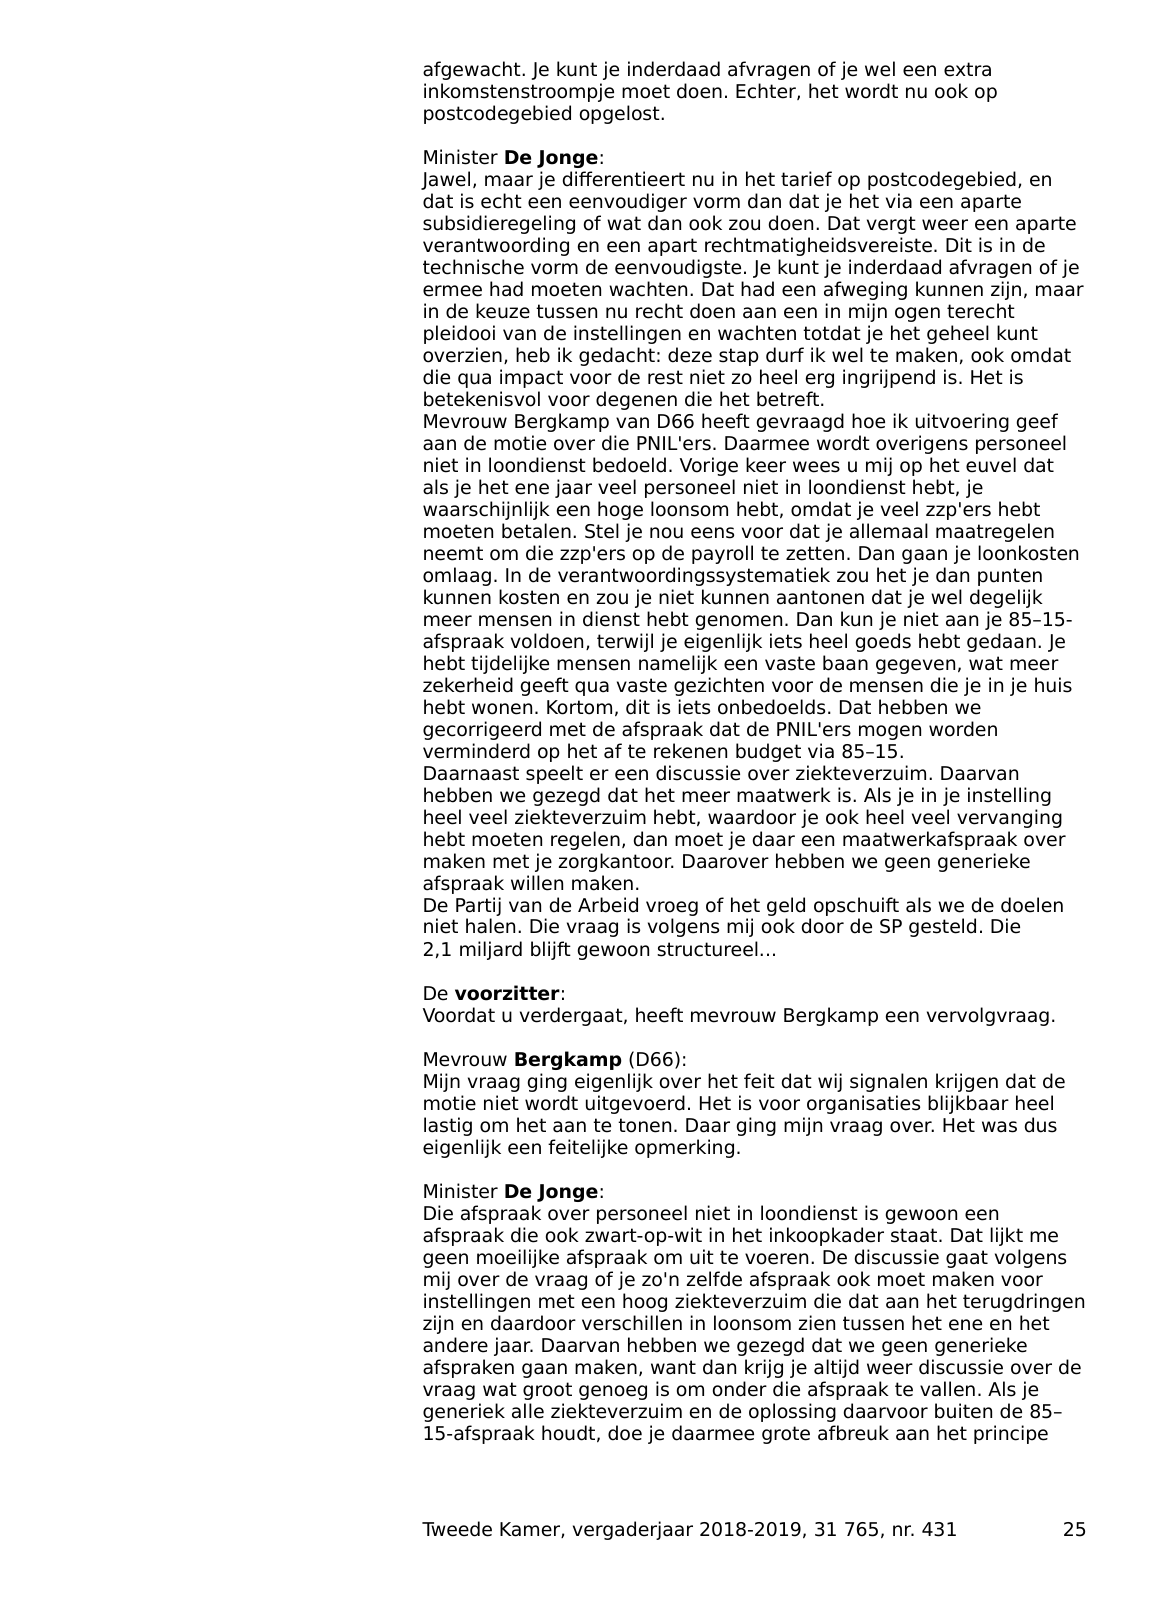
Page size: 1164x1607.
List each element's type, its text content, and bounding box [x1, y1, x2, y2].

text Mevrouw Bergkamp (D66): [422, 1049, 1087, 1071]
text Mijn vraag ging eigenlijk over het feit dat wij signalen krijgen dat de motie niet wordt uitgevoerd. Het is voor organisaties blijkbaar heel lastig om het aan te tonen. Daar ging mijn vraag over. Het was dus eigenlijk een feitelijke opmerking. [422, 1071, 1087, 1159]
text Mevrouw Bergkamp van D66 heeft gevraagd hoe ik uitvoering geef aan de motie over die PNIL'ers. Daarmee wordt overigens personeel niet in loondienst bedoeld. Vorige keer wees u mij op het euvel dat als je het ene jaar veel personeel niet in loondienst hebt, je waarschijnlijk een hoge loonsom hebt, omdat je veel zzp'ers hebt moeten betalen. Stel je nou eens voor dat je allemaal maatregelen neemt om die zzp'ers op de payroll te zetten. Dan gaan je loonkosten omlaag. In de verantwoordingssystematiek zou het je dan punten kunnen kosten en zou je niet kunnen aantonen dat je wel degelijk meer mensen in dienst hebt genomen. Dan kun je niet aan je 85–15-afspraak voldoen, terwijl je eigenlijk iets heel goeds hebt gedaan. Je hebt tijdelijke mensen namelijk een vaste baan gegeven, wat meer zekerheid geeft qua vaste gezichten voor de mensen die je in je huis hebt wonen. Kortom, dit is iets onbedoelds. Dat hebben we gecorrigeerd met de afspraak dat de PNIL'ers mogen worden verminderd op het af te rekenen budget via 85–15. [422, 411, 1087, 763]
text Minister De Jonge: [422, 1181, 1087, 1203]
text Minister De Jonge: [422, 147, 1087, 169]
text Voordat u verdergaat, heeft mevrouw Bergkamp een vervolgvraag. [422, 1004, 1087, 1027]
text De Partij van de Arbeid vroeg of het geld opschuift als we de doelen niet halen. Die vraag is volgens mij ook door de SP gesteld. Die 2,1 miljard blijft gewoon structureel... [422, 894, 1087, 960]
text Die afspraak over personeel niet in loondienst is gewoon een afspraak die ook zwart-op-wit in het inkoopkader staat. Dat lijkt me geen moeilijke afspraak om uit te voeren. De discussie gaat volgens mij over de vraag of je zo'n zelfde afspraak ook moet maken voor instellingen met een hoog ziekteverzuim die dat aan het terugdringen zijn en daardoor verschillen in loonsom zien tussen het ene en het andere jaar. Daarvan hebben we gezegd dat we geen generieke afspraken gaan maken, want dan krijg je altijd weer discussie over de vraag wat groot genoeg is om onder die afspraak te vallen. Als je generiek alle ziekteverzuim en de oplossing daarvoor buiten de 85–15-afspraak houdt, doe je daarmee grote afbreuk aan het principe [422, 1203, 1087, 1444]
text De voorzitter: [422, 983, 1087, 1004]
text Jawel, maar je differentieert nu in het tarief op postcodegebied, en dat is echt een eenvoudiger vorm dan dat je het via een aparte subsidieregeling of wat dan ook zou doen. Dat vergt weer een aparte verantwoording en een apart rechtmatigheidsvereiste. Dit is in de technische vorm de eenvoudigste. Je kunt je inderdaad afvragen of je ermee had moeten wachten. Dat had een afweging kunnen zijn, maar in de keuze tussen nu recht doen aan een in mijn ogen terecht pleidooi van de instellingen en wachten totdat je het geheel kunt overzien, heb ik gedacht: deze stap durf ik wel te maken, ook omdat die qua impact voor de rest niet zo heel erg ingrijpend is. Het is betekenisvol voor degenen die het betreft. [422, 169, 1087, 411]
text Daarnaast speelt er een discussie over ziekteverzuim. Daarvan hebben we gezegd dat het meer maatwerk is. Als je in je instelling heel veel ziekteverzuim hebt, waardoor je ook heel veel vervanging hebt moeten regelen, dan moet je daar een maatwerkafspraak over maken met je zorgkantoor. Daarover hebben we geen generieke afspraak willen maken. [422, 763, 1087, 894]
text afgewacht. Je kunt je inderdaad afvragen of je wel een extra inkomstenstroompje moet doen. Echter, het wordt nu ook op postcodegebied opgelost. [422, 59, 1087, 125]
